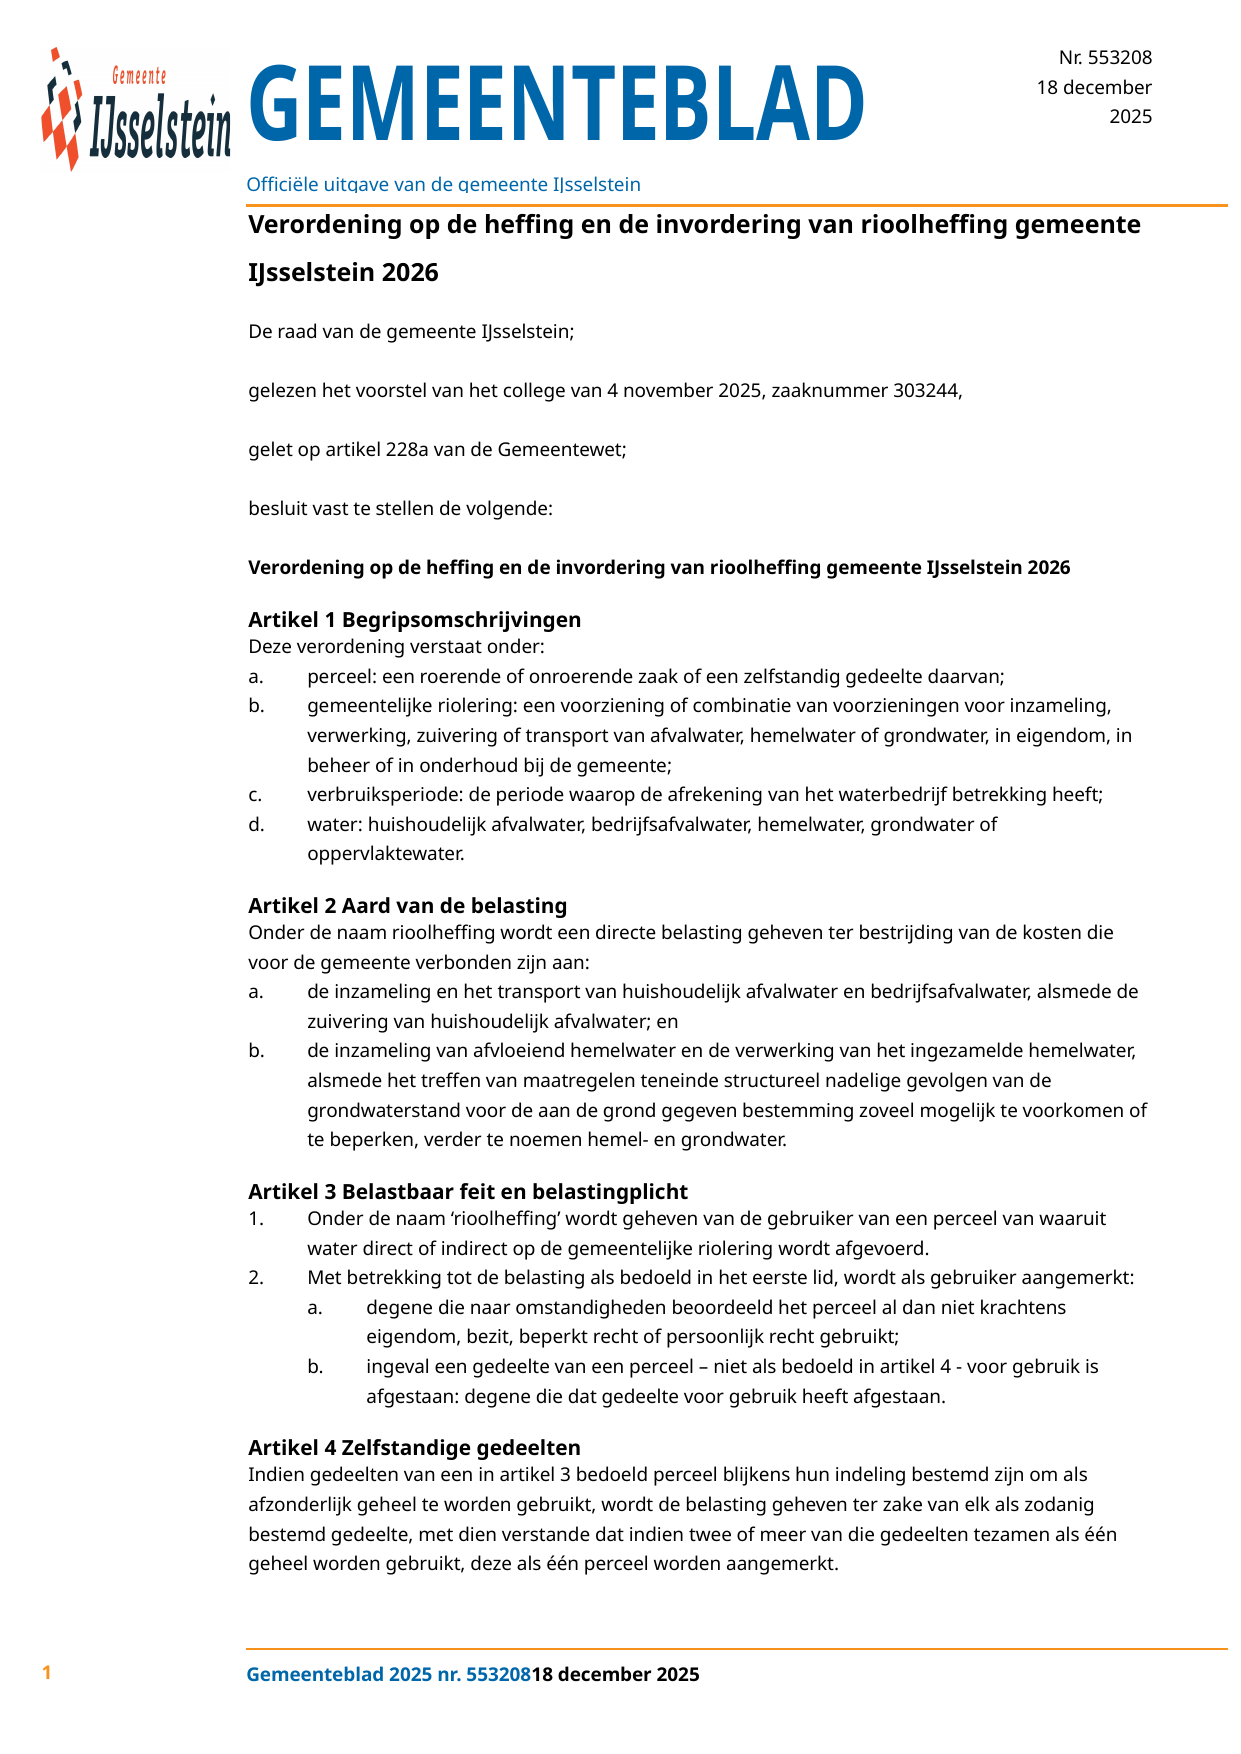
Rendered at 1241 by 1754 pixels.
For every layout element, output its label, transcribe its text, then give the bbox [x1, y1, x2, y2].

text De raad van de gemeente IJsselstein; [248, 318, 1152, 344]
list de inzameling en het transport van huishoudelijk afvalwater en bedrijfsafvalwater, alsmede de zuivering van huishoudelijk afvalwater; en [248, 978, 1152, 1034]
text Verordening op de heffing en de invordering van rioolheffing gemeente IJsselstein 2026 [248, 207, 1152, 288]
picture [41, 47, 231, 172]
list perceel: een roerende of onroerende zaak of een zelfstandig gedeelte daarvan; [248, 663, 1152, 689]
text Artikel 4 Zelfstandige gedeelten [248, 1433, 1152, 1462]
text Indien gedeelten van een in artikel 3 bedoeld perceel blijkens hun indeling bestemd zijn om als afzonderlijk geheel te worden gebruikt, wordt de belasting geheven ter zake van elk als zodanig bestemd gedeelte, met dien verstande dat indien twee of meer van die gedeelten tezamen als één geheel worden gebruikt, deze als één perceel worden aangemerkt. [248, 1462, 1152, 1576]
text Verordening op de heffing en de invordering van rioolheffing gemeente IJsselstein 2026 [248, 554, 1152, 580]
text gelezen het voorstel van het college van 4 november 2025, zaaknummer 303244, [248, 377, 1152, 403]
text Artikel 1 Begripsomschrijvingen [248, 605, 1152, 633]
text Artikel 3 Belastbaar feit en belastingplicht [248, 1177, 1152, 1205]
text gelet op artikel 228a van de Gemeentewet; [248, 436, 1152, 462]
list verbruiksperiode: de periode waarop de afrekening van het waterbedrijf betrekking heeft; [248, 781, 1152, 807]
list degene die naar omstandigheden beoordeeld het perceel al dan niet krachtens eigendom, bezit, beperkt recht of persoonlijk recht gebruikt; [307, 1294, 1152, 1349]
list de inzameling van afvloeiend hemelwater en de verwerking van het ingezamelde hemelwater, alsmede het treffen van maatregelen teneinde structureel nadelige gevolgen van de grondwaterstand voor de aan de grond gegeven bestemming zoveel mogelijk te voorkomen of te beperken, verder te noemen hemel- en grondwater. [248, 1038, 1152, 1152]
text besluit vast te stellen de volgende: [248, 495, 1152, 521]
text Onder de naam rioolheffing wordt een directe belasting geheven ter bestrijding van de kosten die voor de gemeente verbonden zijn aan: [248, 919, 1152, 975]
text Deze verordening verstaat onder: [248, 633, 1152, 659]
text Artikel 2 Aard van de belasting [248, 891, 1152, 919]
list Met betrekking tot de belasting als bedoeld in het eerste lid, wordt als gebruiker aangemerkt: [248, 1264, 1152, 1290]
list Onder de naam ‘rioolheffing’ wordt geheven van de gebruiker van een perceel van waaruit water direct of indirect op de gemeentelijke riolering wordt afgevoerd. [248, 1205, 1152, 1261]
list ingeval een gedeelte van een perceel – niet als bedoeld in artikel 4 - voor gebruik is afgestaan: degene die dat gedeelte voor gebruik heeft afgestaan. [307, 1353, 1152, 1408]
list water: huishoudelijk afvalwater, bedrijfsafvalwater, hemelwater, grondwater of oppervlaktewater. [248, 811, 1152, 866]
list gemeentelijke riolering: een voorziening of combinatie van voorzieningen voor inzameling, verwerking, zuivering of transport van afvalwater, hemelwater of grondwater, in eigendom, in beheer of in onderhoud bij de gemeente; [248, 693, 1152, 777]
